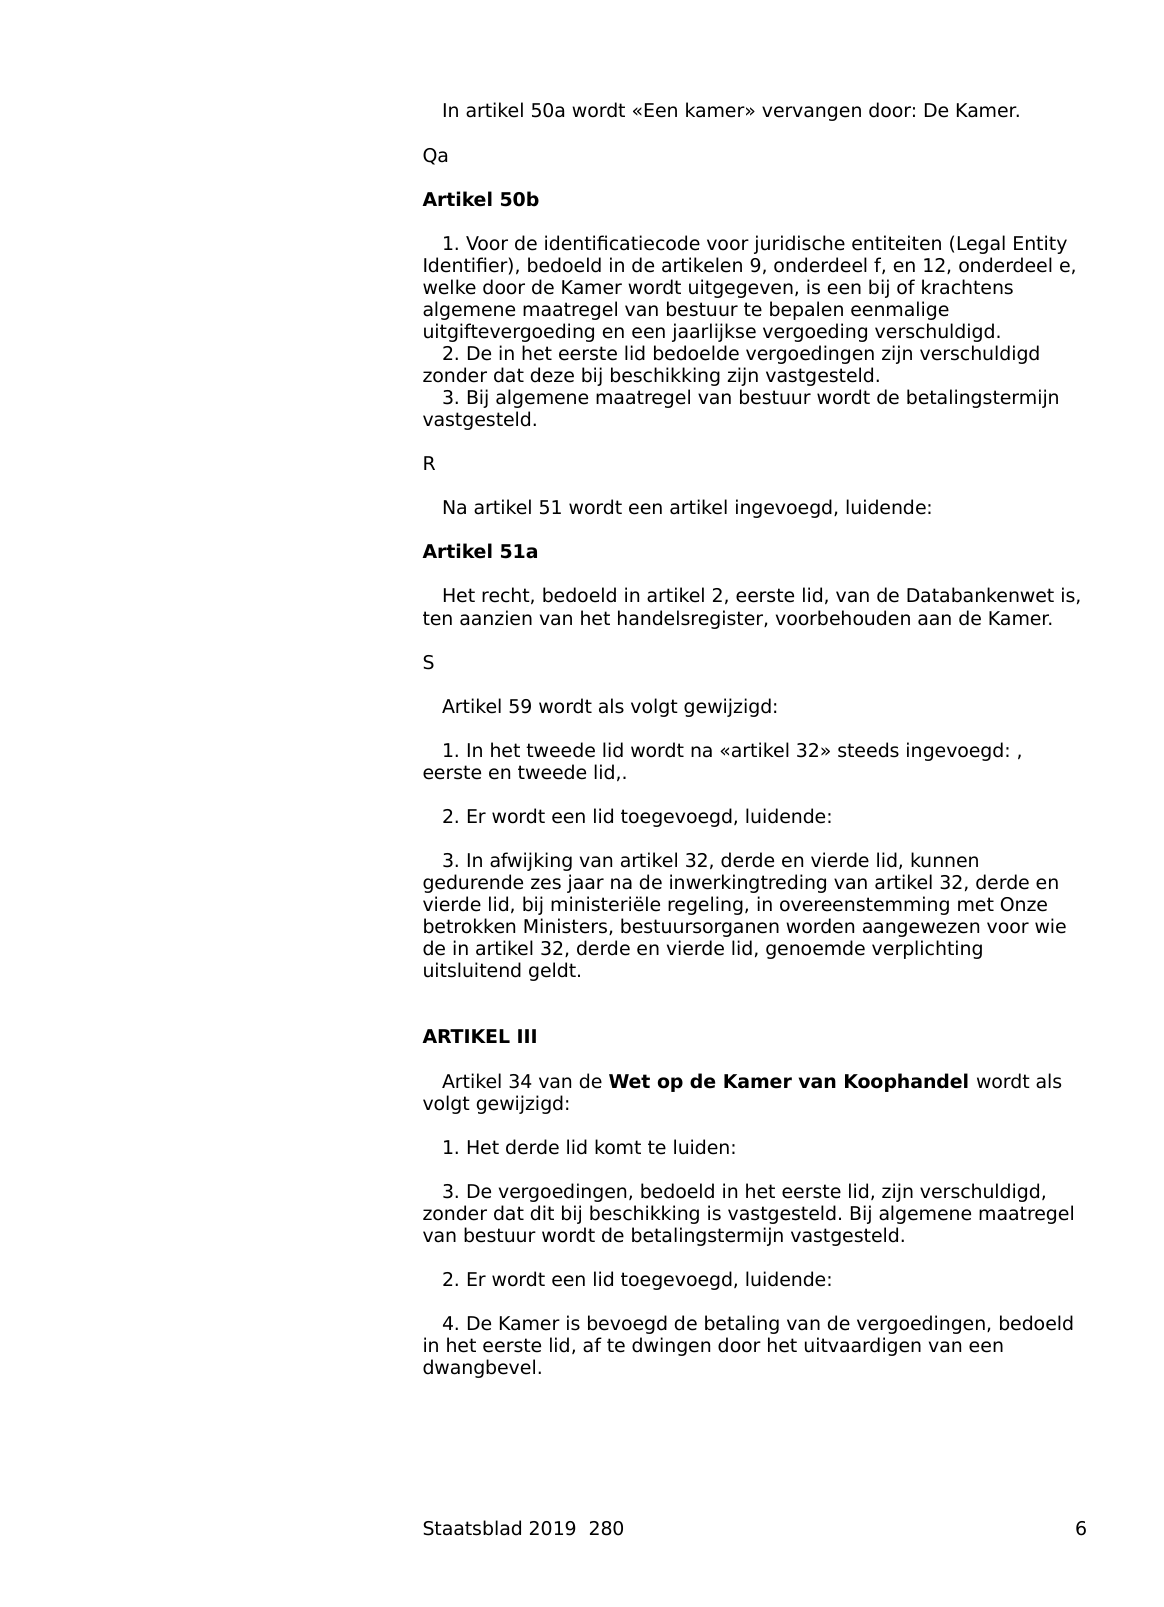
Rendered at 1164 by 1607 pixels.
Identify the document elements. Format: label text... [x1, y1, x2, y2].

subtitle Artikel 51a [422, 541, 1087, 563]
text Qa [422, 144, 1087, 167]
text 3. De vergoedingen, bedoeld in het eerste lid, zijn verschuldigd, zonder dat dit bij beschikking is vastgesteld. Bij algemene maatregel van bestuur wordt de betalingstermijn vastgesteld. [422, 1181, 1087, 1247]
text 2. Er wordt een lid toegevoegd, luidende: [422, 1269, 1087, 1291]
text 3. In afwijking van artikel 32, derde en vierde lid, kunnen gedurende zes jaar na de inwerkingtreding van artikel 32, derde en vierde lid, bij ministeriële regeling, in overeenstemming met Onze betrokken Ministers, bestuursorganen worden aangewezen voor wie de in artikel 32, derde en vierde lid, genoemde verplichting uitsluitend geldt. [422, 850, 1087, 982]
subtitle ARTIKEL III [422, 1026, 1087, 1048]
text 4. De Kamer is bevoegd de betaling van de vergoedingen, bedoeld in het eerste lid, af te dwingen door het uitvaardigen van een dwangbevel. [422, 1313, 1087, 1379]
text In artikel 50a wordt «Een kamer» vervangen door: De Kamer. [422, 100, 1087, 122]
text 1. Voor de identificatiecode voor juridische entiteiten (Legal Entity Identifier), bedoeld in de artikelen 9, onderdeel f, en 12, onderdeel e, welke door de Kamer wordt uitgegeven, is een bij of krachtens algemene maatregel van bestuur te bepalen eenmalige uitgiftevergoeding en een jaarlijkse vergoeding verschuldigd. [422, 233, 1087, 343]
text 2. Er wordt een lid toegevoegd, luidende: [422, 806, 1087, 828]
text 3. Bij algemene maatregel van bestuur wordt de betalingstermijn vastgesteld. [422, 387, 1087, 431]
text Het recht, bedoeld in artikel 2, eerste lid, van de Databankenwet is, ten aanzien van het handelsregister, voorbehouden aan de Kamer. [422, 585, 1087, 629]
text R [422, 453, 1087, 475]
text 1. In het tweede lid wordt na «artikel 32» steeds ingevoegd: , eerste en tweede lid,. [422, 740, 1087, 784]
subtitle Artikel 50b [422, 189, 1087, 211]
text Na artikel 51 wordt een artikel ingevoegd, luidende: [422, 497, 1087, 519]
text 2. De in het eerste lid bedoelde vergoedingen zijn verschuldigd zonder dat deze bij beschikking zijn vastgesteld. [422, 343, 1087, 387]
text 1. Het derde lid komt te luiden: [422, 1137, 1087, 1159]
text Artikel 59 wordt als volgt gewijzigd: [422, 696, 1087, 718]
text S [422, 652, 1087, 673]
text Artikel 34 van de Wet op de Kamer van Koophandel wordt als volgt gewijzigd: [422, 1071, 1087, 1114]
